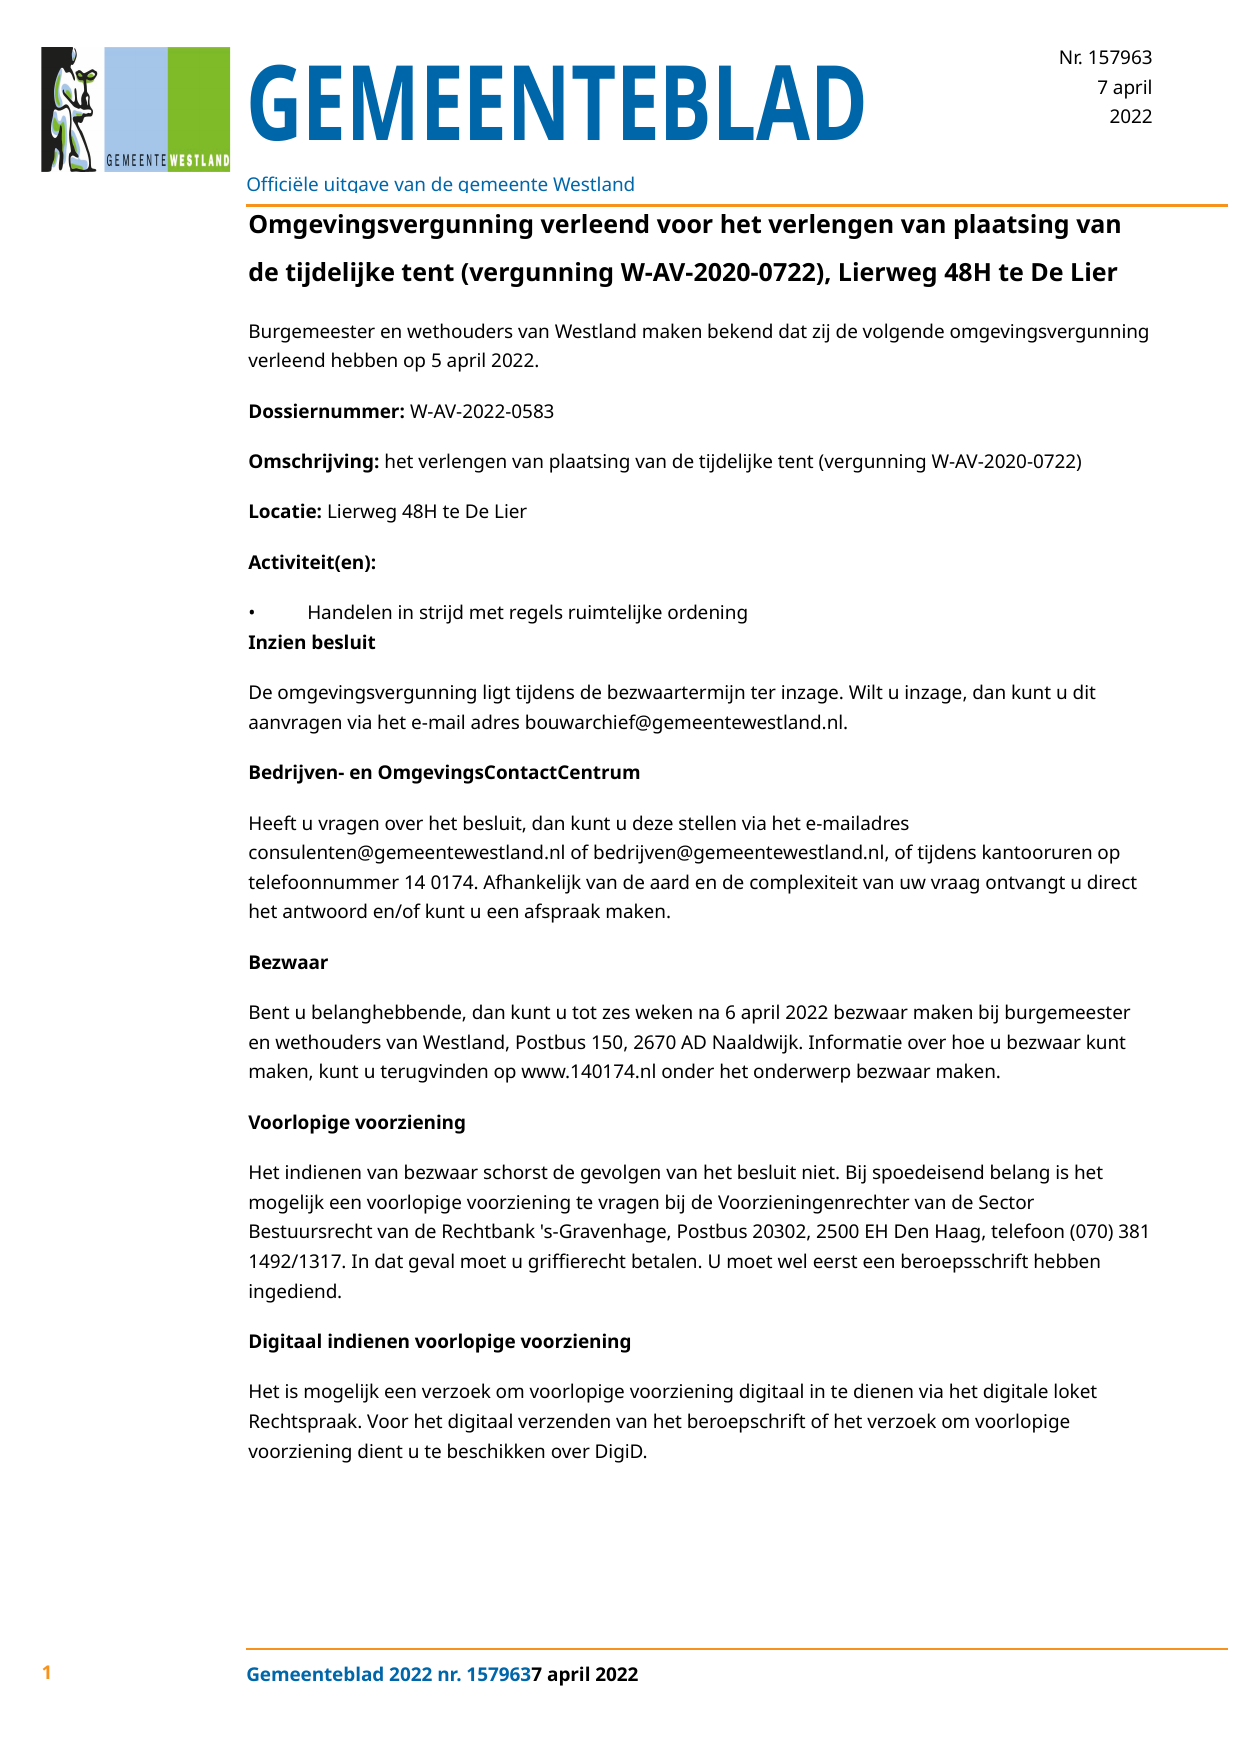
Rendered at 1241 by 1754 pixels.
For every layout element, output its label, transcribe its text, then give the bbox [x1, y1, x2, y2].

text Digitaal indienen voorlopige voorziening [248, 1328, 1152, 1354]
text Dossiernummer: W-AV-2022-0583 [248, 398, 1152, 424]
picture [41, 47, 231, 172]
text Inzien besluit [248, 629, 1152, 655]
text Voorlopige voorziening [248, 1109, 1152, 1135]
list Handelen in strijd met regels ruimtelijke ordening [248, 599, 1152, 625]
text Activiteit(en): [248, 549, 1152, 575]
text De omgevingsvergunning ligt tijdens de bezwaartermijn ter inzage. Wilt u inzage, dan kunt u dit aanvragen via het e-mail adres bouwarchief@gemeentewestland.nl. [248, 679, 1152, 735]
text Bezwaar [248, 949, 1152, 975]
text Heeft u vragen over het besluit, dan kunt u deze stellen via het e-mailadres consulenten@gemeentewestland.nl of bedrijven@gemeentewestland.nl, of tijdens kantooruren op telefoonnummer 14 0174. Afhankelijk van de aard en de complexiteit van uw vraag ontvangt u direct het antwoord en/of kunt u een afspraak maken. [248, 810, 1152, 924]
text Burgemeester en wethouders van Westland maken bekend dat zij de volgende omgevingsvergunning verleend hebben op 5 april 2022. [248, 318, 1152, 373]
text Locatie: Lierweg 48H te De Lier [248, 499, 1152, 524]
text Omschrijving: het verlengen van plaatsing van de tijdelijke tent (vergunning W-AV-2020-0722) [248, 448, 1152, 474]
text Het is mogelijk een verzoek om voorlopige voorziening digitaal in te dienen via het digitale loket Rechtspraak. Voor het digitaal verzenden van het beroepschrift of het verzoek om voorlopige voorziening dient u te beschikken over DigiD. [248, 1379, 1152, 1464]
text Het indienen van bezwaar schorst de gevolgen van het besluit niet. Bij spoedeisend belang is het mogelijk een voorlopige voorziening te vragen bij de Voorzieningenrechter van de Sector Bestuursrecht van de Rechtbank 's-Gravenhage, Postbus 20302, 2500 EH Den Haag, telefoon (070) 381 1492/1317. In dat geval moet u griffierecht betalen. U moet wel eerst een beroepsschrift hebben ingediend. [248, 1159, 1152, 1304]
text Omgevingsvergunning verleend voor het verlengen van plaatsing van de tijdelijke tent (vergunning W-AV-2020-0722), Lierweg 48H te De Lier [248, 207, 1152, 288]
text Bent u belanghebbende, dan kunt u tot zes weken na 6 april 2022 bezwaar maken bij burgemeester en wethouders van Westland, Postbus 150, 2670 AD Naaldwijk. Informatie over hoe u bezwaar kunt maken, kunt u terugvinden op www.140174.nl onder het onderwerp bezwaar maken. [248, 999, 1152, 1084]
text Bedrijven- en OmgevingsContactCentrum [248, 759, 1152, 785]
